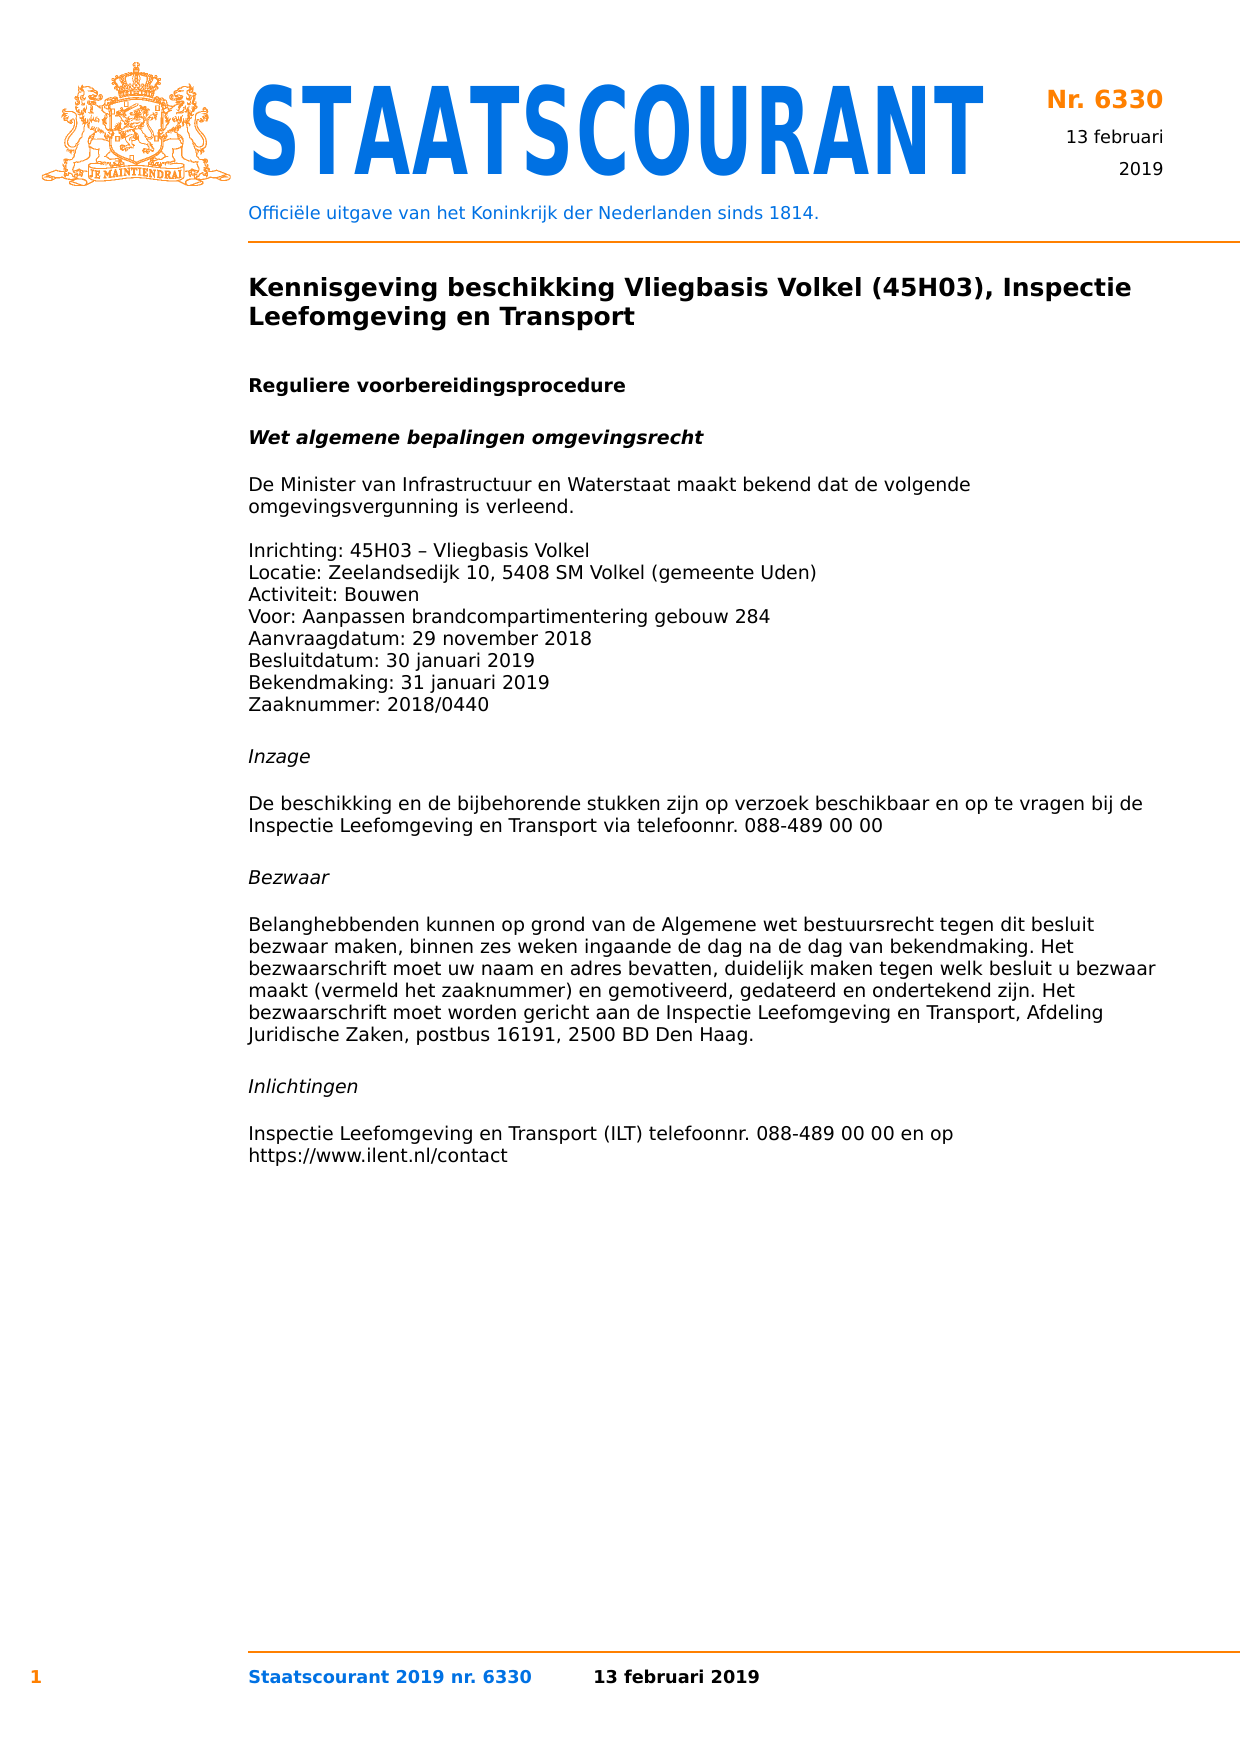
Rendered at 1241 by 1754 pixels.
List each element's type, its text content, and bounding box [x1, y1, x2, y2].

text Voor: Aanpassen brandcompartimentering gebouw 284 [248, 606, 1163, 628]
table_header Nr. 6330 [998, 62, 1240, 121]
text Inspectie Leefomgeving en Transport (ILT) telefoonnr. 088-489 00 00 en op https://www.ilent.nl/contact [248, 1122, 1163, 1166]
table_cell 13 februari [998, 121, 1240, 153]
table_header [25, 62, 248, 241]
text De beschikking en de bijbehorende stukken zijn op verzoek beschikbaar en op te vragen bij de Inspectie Leefomgeving en Transport via telefoonnr. 088-489 00 00 [248, 793, 1163, 837]
subtitle Wet algemene bepalingen omgevingsrecht [248, 427, 1163, 449]
text Inrichting: 45H03 – Vliegbasis Volkel [248, 540, 1163, 562]
table_cell 2019 [998, 153, 1240, 203]
picture [41, 62, 231, 186]
table_header STAATSCOURANT [248, 62, 998, 203]
subtitle Bezwaar [248, 867, 1163, 889]
text Besluitdatum: 30 januari 2019 [248, 650, 1163, 672]
subtitle Kennisgeving beschikking Vliegbasis Volkel (45H03), Inspectie Leefomgeving en Transport [248, 273, 1163, 331]
subtitle Inlichtingen [248, 1076, 1163, 1097]
text Aanvraagdatum: 29 november 2018 [248, 628, 1163, 650]
text De Minister van Infrastructuur en Waterstaat maakt bekend dat de volgende omgevingsvergunning is verleend. [248, 474, 1163, 518]
text Bekendmaking: 31 januari 2019 [248, 672, 1163, 694]
text Belanghebbenden kunnen op grond van de Algemene wet bestuursrecht tegen dit besluit bezwaar maken, binnen zes weken ingaande de dag na de dag van bekendmaking. Het bezwaarschrift moet uw naam en adres bevatten, duidelijk maken tegen welk besluit u bezwaar maakt (vermeld het zaaknummer) en gemotiveerd, gedateerd en ondertekend zijn. Het bezwaarschrift moet worden gericht aan de Inspectie Leefomgeving en Transport, Afdeling Juridische Zaken, postbus 16191, 2500 BD Den Haag. [248, 914, 1163, 1046]
text Zaaknummer: 2018/0440 [248, 694, 1163, 716]
table_cell Officiële uitgave van het Koninkrijk der Nederlanden sinds 1814. [248, 203, 1240, 241]
subtitle Inzage [248, 746, 1163, 768]
text Activiteit: Bouwen [248, 584, 1163, 606]
subtitle Reguliere voorbereidingsprocedure [248, 375, 1163, 397]
text Locatie: Zeelandsedijk 10, 5408 SM Volkel (gemeente Uden) [248, 562, 1163, 584]
